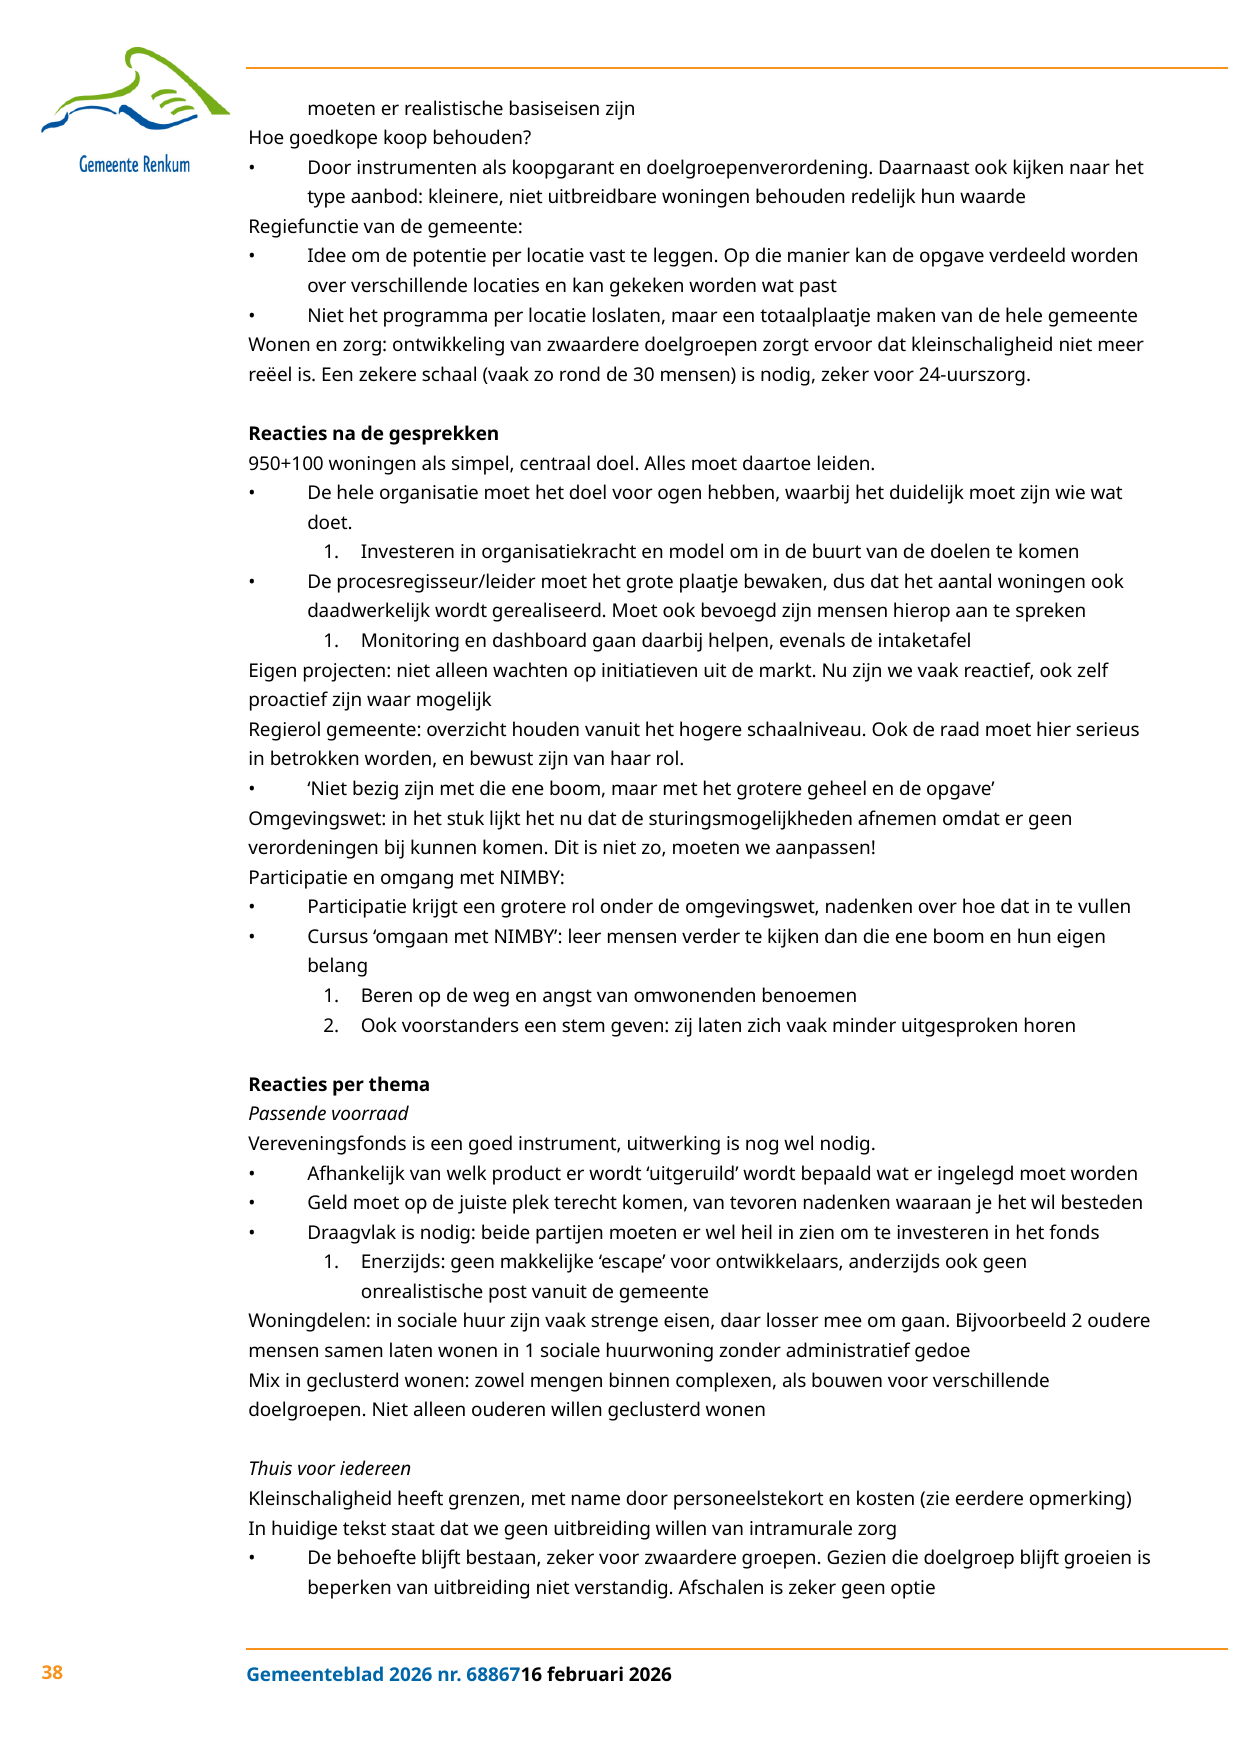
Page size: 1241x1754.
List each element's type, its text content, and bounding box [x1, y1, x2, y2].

picture [41, 47, 231, 172]
text Wonen en zorg: ontwikkeling van zwaardere doelgroepen zorgt ervoor dat kleinschaligheid niet meer reëel is. Een zekere schaal (vaak zo rond de 30 mensen) is nodig, zeker voor 24-uurszorg. [248, 331, 1152, 387]
list Geld moet op de juiste plek terecht komen, van tevoren nadenken waaraan je het wil besteden [248, 1189, 1152, 1215]
text Reacties per thema [248, 1071, 1152, 1097]
list Afhankelijk van welk product er wordt ‘uitgeruild’ wordt bepaald wat er ingelegd moet worden [248, 1160, 1152, 1186]
list De procesregisseur/leider moet het grote plaatje bewaken, dus dat het aantal woningen ook daadwerkelijk wordt gerealiseerd. Moet ook bevoegd zijn mensen hierop aan te spreken [248, 568, 1152, 623]
text Vereveningsfonds is een goed instrument, uitwerking is nog wel nodig. [248, 1130, 1152, 1156]
list De hele organisatie moet het doel voor ogen hebben, waarbij het duidelijk moet zijn wie wat doet. [248, 479, 1152, 535]
text In huidige tekst staat dat we geen uitbreiding willen van intramurale zorg [248, 1515, 1152, 1541]
list Beren op de weg en angst van omwonenden benoemen [323, 982, 1152, 1008]
text Passende voorraad [248, 1101, 1152, 1126]
list Door instrumenten als koopgarant en doelgroepenverordening. Daarnaast ook kijken naar het type aanbod: kleinere, niet uitbreidbare woningen behouden redelijk hun waarde [248, 154, 1152, 209]
text Hoe goedkope koop behouden? [248, 124, 1152, 150]
list Idee om de potentie per locatie vast te leggen. Op die manier kan de opgave verdeeld worden over verschillende locaties en kan gekeken worden wat past [248, 243, 1152, 298]
list Investeren in organisatiekracht en model om in de buurt van de doelen te komen [323, 538, 1152, 564]
text Woningdelen: in sociale huur zijn vaak strenge eisen, daar losser mee om gaan. Bijvoorbeeld 2 oudere mensen samen laten wonen in 1 sociale huurwoning zonder administratief gedoe [248, 1308, 1152, 1363]
text 950+100 woningen als simpel, centraal doel. Alles moet daartoe leiden. [248, 450, 1152, 476]
text Regiefunctie van de gemeente: [248, 213, 1152, 239]
list Draagvlak is nodig: beide partijen moeten er wel heil in zien om te investeren in het fonds [248, 1219, 1152, 1245]
list ‘Niet bezig zijn met die ene boom, maar met het grotere geheel en de opgave’ [248, 775, 1152, 801]
text Omgevingswet: in het stuk lijkt het nu dat de sturingsmogelijkheden afnemen omdat er geen verordeningen bij kunnen komen. Dit is niet zo, moeten we aanpassen! [248, 805, 1152, 860]
text Reacties na de gesprekken [248, 420, 1152, 446]
text Regierol gemeente: overzicht houden vanuit het hogere schaalniveau. Ook de raad moet hier serieus in betrokken worden, en bewust zijn van haar rol. [248, 716, 1152, 771]
list De behoefte blijft bestaan, zeker voor zwaardere groepen. Gezien die doelgroep blijft groeien is beperken van uitbreiding niet verstandig. Afschalen is zeker geen optie [248, 1544, 1152, 1600]
list Enerzijds: geen makkelijke ‘escape’ voor ontwikkelaars, anderzijds ook geen onrealistische post vanuit de gemeente [323, 1248, 1152, 1304]
text Thuis voor iedereen [248, 1456, 1152, 1481]
text Kleinschaligheid heeft grenzen, met name door personeelstekort en kosten (zie eerdere opmerking) [248, 1485, 1152, 1511]
text Participatie en omgang met NIMBY: [248, 864, 1152, 890]
list Ook voorstanders een stem geven: zij laten zich vaak minder uitgesproken horen [323, 1012, 1152, 1038]
text Mix in geclusterd wonen: zowel mengen binnen complexen, als bouwen voor verschillende doelgroepen. Niet alleen ouderen willen geclusterd wonen [248, 1367, 1152, 1422]
list Monitoring en dashboard gaan daarbij helpen, evenals de intaketafel [323, 627, 1152, 653]
text Eigen projecten: niet alleen wachten op initiatieven uit de markt. Nu zijn we vaak reactief, ook zelf proactief zijn waar mogelijk [248, 657, 1152, 712]
list Niet het programma per locatie loslaten, maar een totaalplaatje maken van de hele gemeente [248, 302, 1152, 328]
list Participatie krijgt een grotere rol onder de omgevingswet, nadenken over hoe dat in te vullen [248, 893, 1152, 919]
list Cursus ‘omgaan met NIMBY’: leer mensen verder te kijken dan die ene boom en hun eigen belang [248, 923, 1152, 978]
list moeten er realistische basiseisen zijn [248, 95, 1152, 121]
